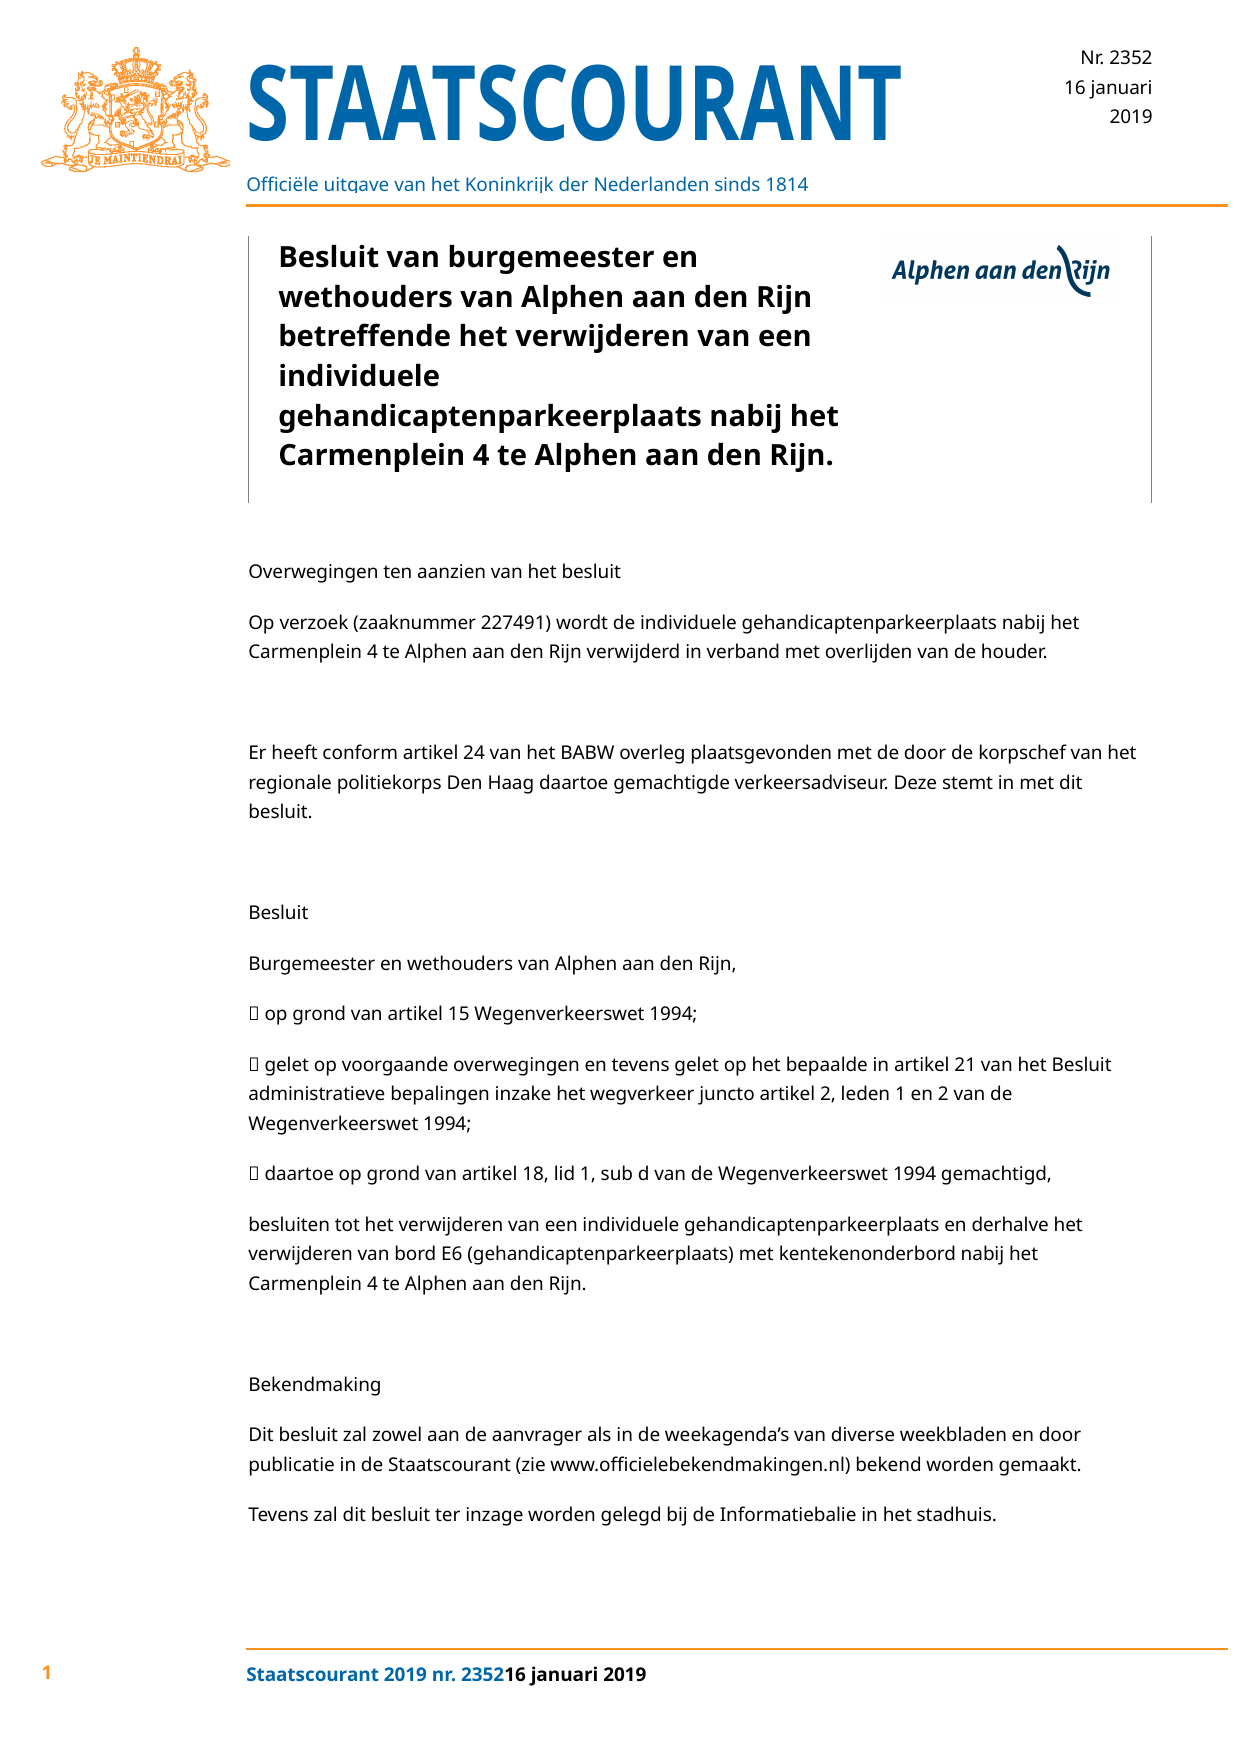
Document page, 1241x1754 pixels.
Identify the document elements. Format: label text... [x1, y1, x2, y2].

table_header Besluit van burgemeester en wethouders van Alphen aan den Rijn betreffende het verwijderen van een individuele gehandicaptenparkeerplaats nabij het Carmenplein 4 te Alphen aan den Rijn. [249, 236, 850, 503]
text Burgemeester en wethouders van Alphen aan den Rijn, [248, 950, 1152, 976]
text Dit besluit zal zowel aan de aanvrager als in de weekagenda’s van diverse weekbladen en door publicatie in de Staatscourant (zie www.officielebekendmakingen.nl) bekend worden gemaakt. [248, 1421, 1152, 1477]
text Bekendmaking [248, 1371, 1152, 1397]
text Overwegingen ten aanzien van het besluit [248, 559, 1152, 584]
table_header [850, 236, 1151, 503]
text  daartoe op grond van artikel 18, lid 1, sub d van de Wegenverkeerswet 1994 gemachtigd, [248, 1160, 1152, 1186]
text besluiten tot het verwijderen van een individuele gehandicaptenparkeerplaats en derhalve het verwijderen van bord E6 (gehandicaptenparkeerplaats) met kentekenonderbord nabij het Carmenplein 4 te Alphen aan den Rijn. [248, 1211, 1152, 1296]
text  gelet op voorgaande overwegingen en tevens gelet op het bepaalde in artikel 21 van het Besluit administratieve bepalingen inzake het wegverkeer juncto artikel 2, leden 1 en 2 van de Wegenverkeerswet 1994; [248, 1051, 1152, 1136]
picture [882, 236, 1119, 306]
text Besluit [248, 899, 1152, 925]
text Tevens zal dit besluit ter inzage worden gelegd bij de Informatiebalie in het stadhuis. [248, 1501, 1152, 1527]
text Op verzoek (zaaknummer 227491) wordt de individuele gehandicaptenparkeerplaats nabij het Carmenplein 4 te Alphen aan den Rijn verwijderd in verband met overlijden van de houder. [248, 609, 1152, 664]
text  op grond van artikel 15 Wegenverkeerswet 1994; [248, 1000, 1152, 1026]
picture [41, 47, 231, 172]
text Er heeft conform artikel 24 van het BABW overleg plaatsgevonden met de door de korpschef van het regionale politiekorps Den Haag daartoe gemachtigde verkeersadviseur. Deze stemt in met dit besluit. [248, 739, 1152, 824]
